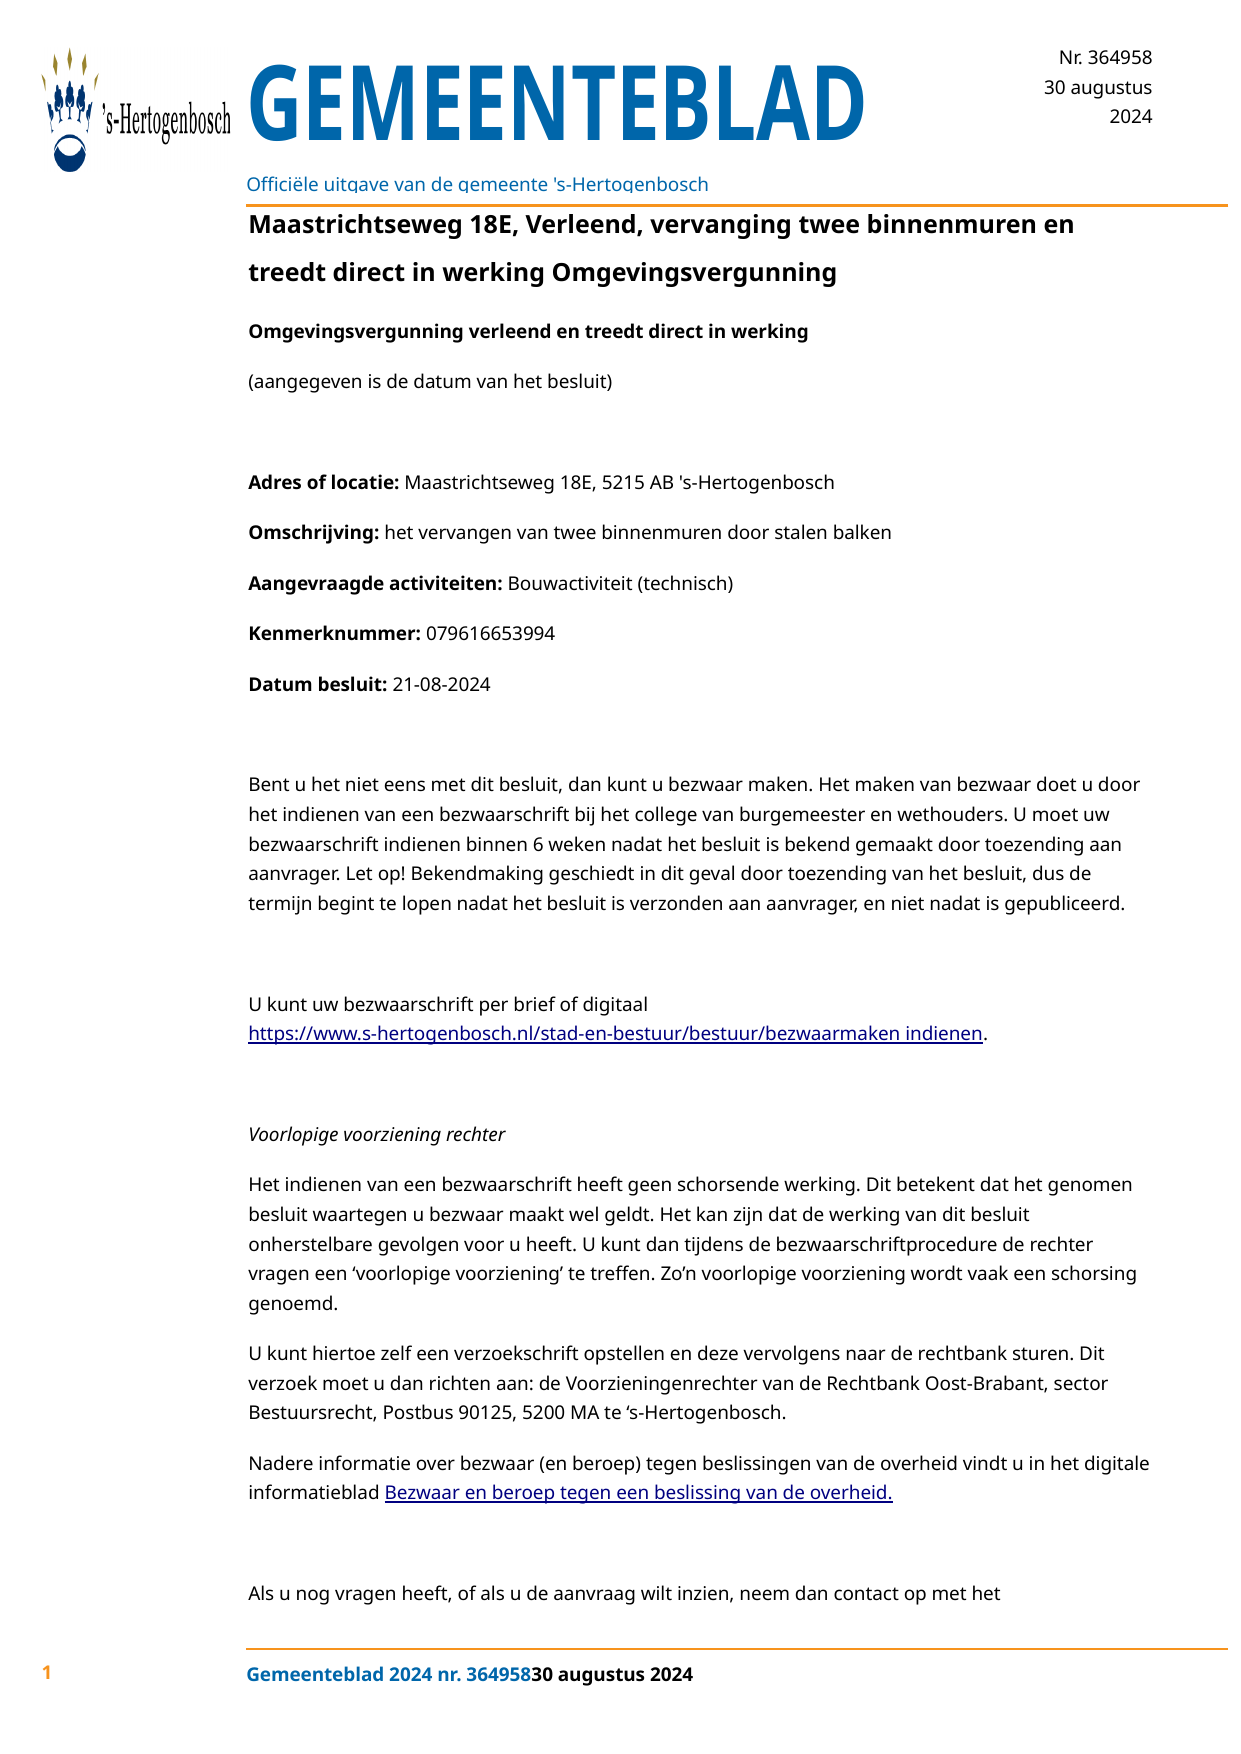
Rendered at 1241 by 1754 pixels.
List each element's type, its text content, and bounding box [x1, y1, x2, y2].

text Adres of locatie: Maastrichtseweg 18E, 5215 AB 's-Hertogenbosch [248, 469, 1152, 495]
text Maastrichtseweg 18E, Verleend, vervanging twee binnenmuren en treedt direct in werking Omgevingsvergunning [248, 207, 1152, 288]
text Nadere informatie over bezwaar (en beroep) tegen beslissingen van de overheid vindt u in het digitale informatieblad Bezwaar en beroep tegen een beslissing van de overheid. [248, 1450, 1152, 1505]
text Datum besluit: 21-08-2024 [248, 671, 1152, 697]
text Omschrijving: het vervangen van twee binnenmuren door stalen balken [248, 519, 1152, 545]
text Omgevingsvergunning verleend en treedt direct in werking [248, 318, 1152, 344]
text Als u nog vragen heeft, of als u de aanvraag wilt inzien, neem dan contact op met het [248, 1580, 1152, 1606]
text U kunt hiertoe zelf een verzoekschrift opstellen en deze vervolgens naar de rechtbank sturen. Dit verzoek moet u dan richten aan: de Voorzieningenrechter van de Rechtbank Oost-Brabant, sector Bestuursrecht, Postbus 90125, 5200 MA te ‘s-Hertogenbosch. [248, 1340, 1152, 1425]
picture [41, 47, 231, 172]
text Aangevraagde activiteiten: Bouwactiviteit (technisch) [248, 570, 1152, 596]
text Het indienen van een bezwaarschrift heeft geen schorsende werking. Dit betekent dat het genomen besluit waartegen u bezwaar maakt wel geldt. Het kan zijn dat de werking van dit besluit onherstelbare gevolgen voor u heeft. U kunt dan tijdens de bezwaarschriftprocedure de rechter vragen een ‘voorlopige voorziening’ te treffen. Zo’n voorlopige voorziening wordt vaak een schorsing genoemd. [248, 1172, 1152, 1316]
text Voorlopige voorziening rechter [248, 1121, 1152, 1147]
text (aangegeven is de datum van het besluit) [248, 368, 1152, 394]
text Kenmerknummer: 079616653994 [248, 620, 1152, 646]
text Bent u het niet eens met dit besluit, dan kunt u bezwaar maken. Het maken van bezwaar doet u door het indienen van een bezwaarschrift bij het college van burgemeester en wethouders. U moet uw bezwaarschrift indienen binnen 6 weken nadat het besluit is bekend gemaakt door toezending aan aanvrager. Let op! Bekendmaking geschiedt in dit geval door toezending van het besluit, dus de termijn begint te lopen nadat het besluit is verzonden aan aanvrager, en niet nadat is gepubliceerd. [248, 772, 1152, 916]
text U kunt uw bezwaarschrift per brief of digitaal https://www.s-hertogenbosch.nl/stad-en-bestuur/bestuur/bezwaarmaken indienen. [248, 991, 1152, 1046]
